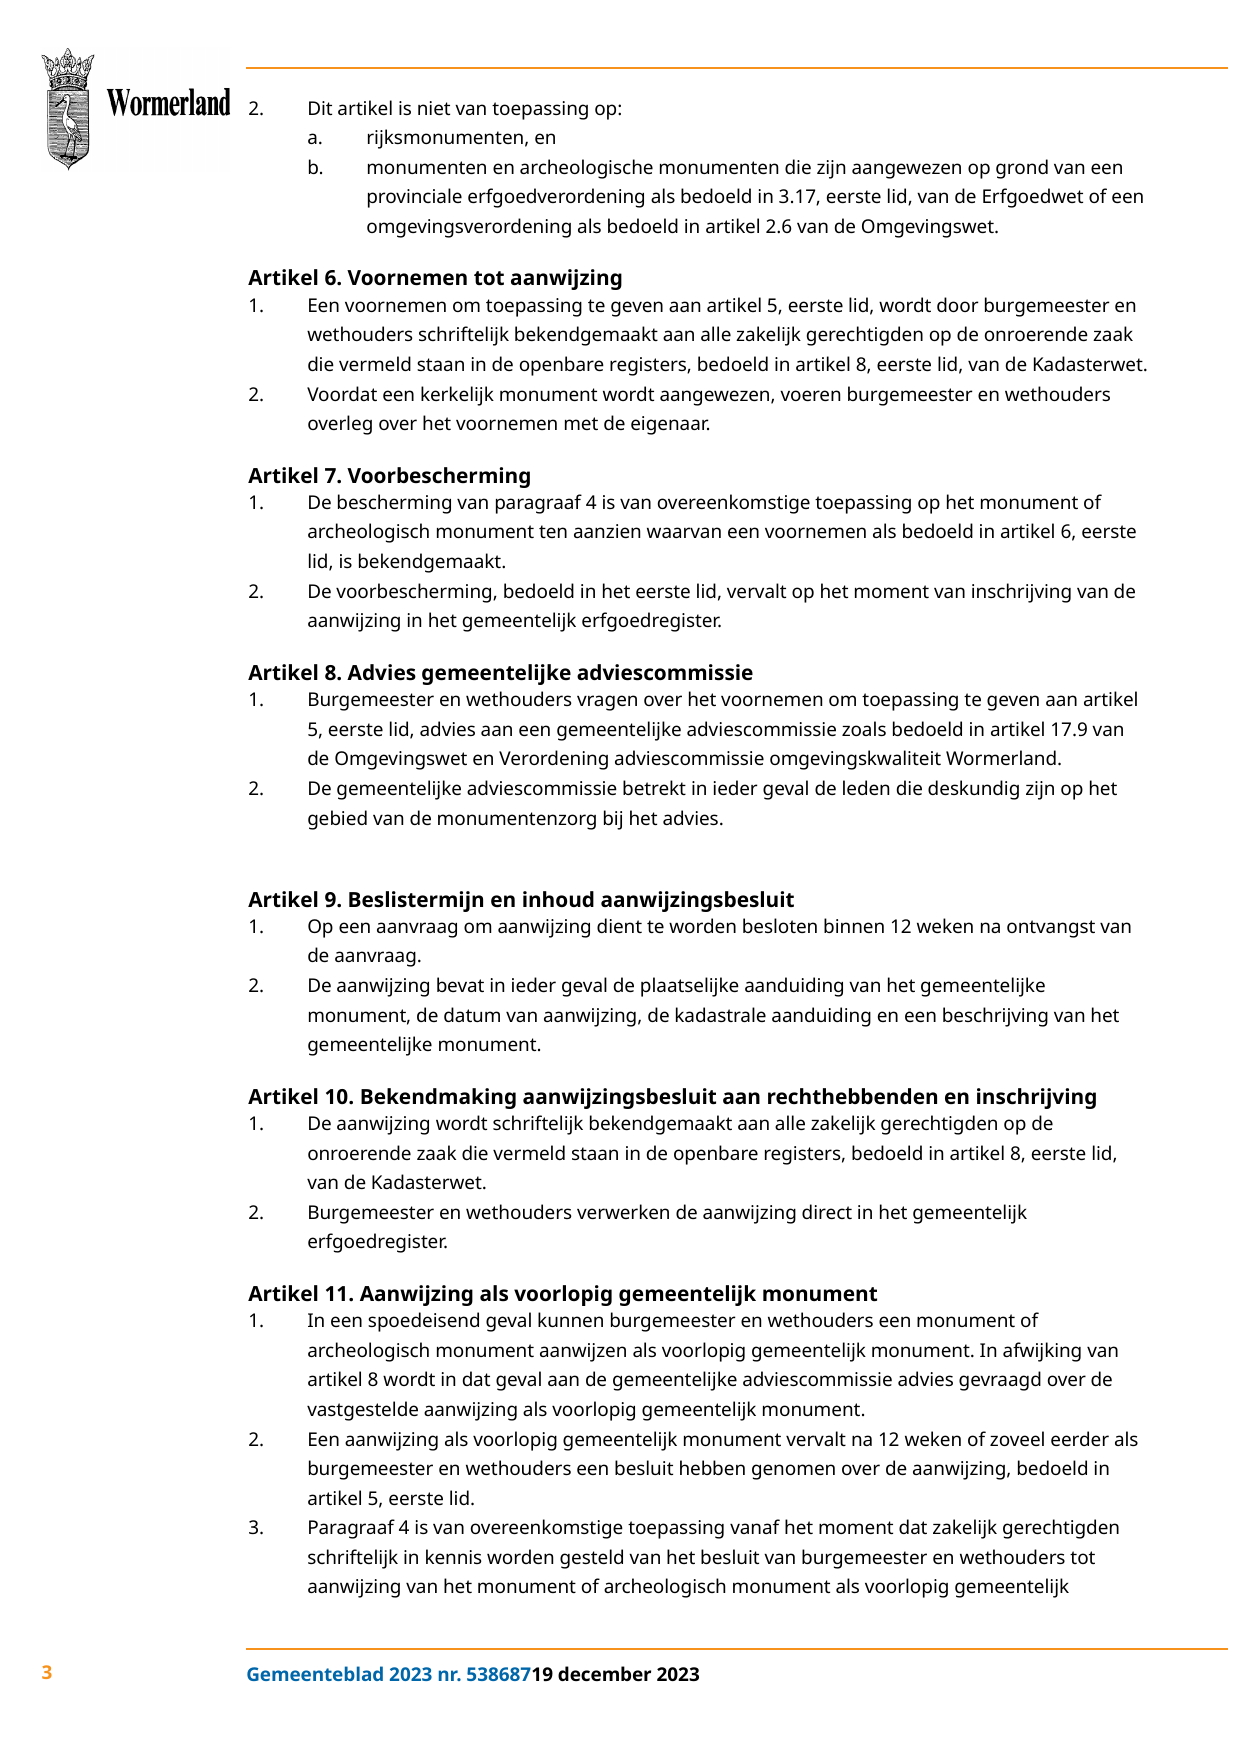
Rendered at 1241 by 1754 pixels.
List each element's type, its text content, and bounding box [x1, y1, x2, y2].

list Op een aanvraag om aanwijzing dient te worden besloten binnen 12 weken na ontvangst van de aanvraag. [248, 913, 1152, 968]
text Artikel 9. Beslistermijn en inhoud aanwijzingsbesluit [248, 885, 1152, 913]
list In een spoedeisend geval kunnen burgemeester en wethouders een monument of archeologisch monument aanwijzen als voorlopig gemeentelijk monument. In afwijking van artikel 8 wordt in dat geval aan de gemeentelijke adviescommissie advies gevraagd over de vastgestelde aanwijzing als voorlopig gemeentelijk monument. [248, 1307, 1152, 1422]
text Artikel 7. Voorbescherming [248, 461, 1152, 489]
list Dit artikel is niet van toepassing op: [248, 95, 1152, 121]
list Een voornemen om toepassing te geven aan artikel 5, eerste lid, wordt door burgemeester en wethouders schriftelijk bekendgemaakt aan alle zakelijk gerechtigden op de onroerende zaak die vermeld staan in de openbare registers, bedoeld in artikel 8, eerste lid, van de Kadasterwet. [248, 292, 1152, 377]
list Burgemeester en wethouders verwerken de aanwijzing direct in het gemeentelijk erfgoedregister. [248, 1199, 1152, 1254]
text Artikel 6. Voornemen tot aanwijzing [248, 263, 1152, 292]
picture [41, 47, 231, 172]
text Artikel 10. Bekendmaking aanwijzingsbesluit aan rechthebbenden en inschrijving [248, 1082, 1152, 1110]
list De voorbescherming, bedoeld in het eerste lid, vervalt op het moment van inschrijving van de aanwijzing in het gemeentelijk erfgoedregister. [248, 578, 1152, 633]
text Artikel 11. Aanwijzing als voorlopig gemeentelijk monument [248, 1279, 1152, 1307]
list De aanwijzing wordt schriftelijk bekendgemaakt aan alle zakelijk gerechtigden op de onroerende zaak die vermeld staan in de openbare registers, bedoeld in artikel 8, eerste lid, van de Kadasterwet. [248, 1110, 1152, 1195]
list De aanwijzing bevat in ieder geval de plaatselijke aanduiding van het gemeentelijke monument, de datum van aanwijzing, de kadastrale aanduiding en een beschrijving van het gemeentelijke monument. [248, 972, 1152, 1057]
list De bescherming van paragraaf 4 is van overeenkomstige toepassing op het monument of archeologisch monument ten aanzien waarvan een voornemen als bedoeld in artikel 6, eerste lid, is bekendgemaakt. [248, 489, 1152, 574]
list Burgemeester en wethouders vragen over het voornemen om toepassing te geven aan artikel 5, eerste lid, advies aan een gemeentelijke adviescommissie zoals bedoeld in artikel 17.9 van de Omgevingswet en Verordening adviescommissie omgevingskwaliteit Wormerland. [248, 686, 1152, 771]
list monumenten en archeologische monumenten die zijn aangewezen op grond van een provinciale erfgoedverordening als bedoeld in 3.17, eerste lid, van de Erfgoedwet of een omgevingsverordening als bedoeld in artikel 2.6 van de Omgevingswet. [307, 154, 1152, 239]
list rijksmonumenten, en [307, 124, 1152, 150]
list Paragraaf 4 is van overeenkomstige toepassing vanaf het moment dat zakelijk gerechtigden schriftelijk in kennis worden gesteld van het besluit van burgemeester en wethouders tot aanwijzing van het monument of archeologisch monument als voorlopig gemeentelijk [248, 1514, 1152, 1599]
list Een aanwijzing als voorlopig gemeentelijk monument vervalt na 12 weken of zoveel eerder als burgemeester en wethouders een besluit hebben genomen over de aanwijzing, bedoeld in artikel 5, eerste lid. [248, 1426, 1152, 1511]
text Artikel 8. Advies gemeentelijke adviescommissie [248, 658, 1152, 686]
list De gemeentelijke adviescommissie betrekt in ieder geval de leden die deskundig zijn op het gebied van de monumentenzorg bij het advies. [248, 775, 1152, 830]
list Voordat een kerkelijk monument wordt aangewezen, voeren burgemeester en wethouders overleg over het voornemen met de eigenaar. [248, 381, 1152, 436]
